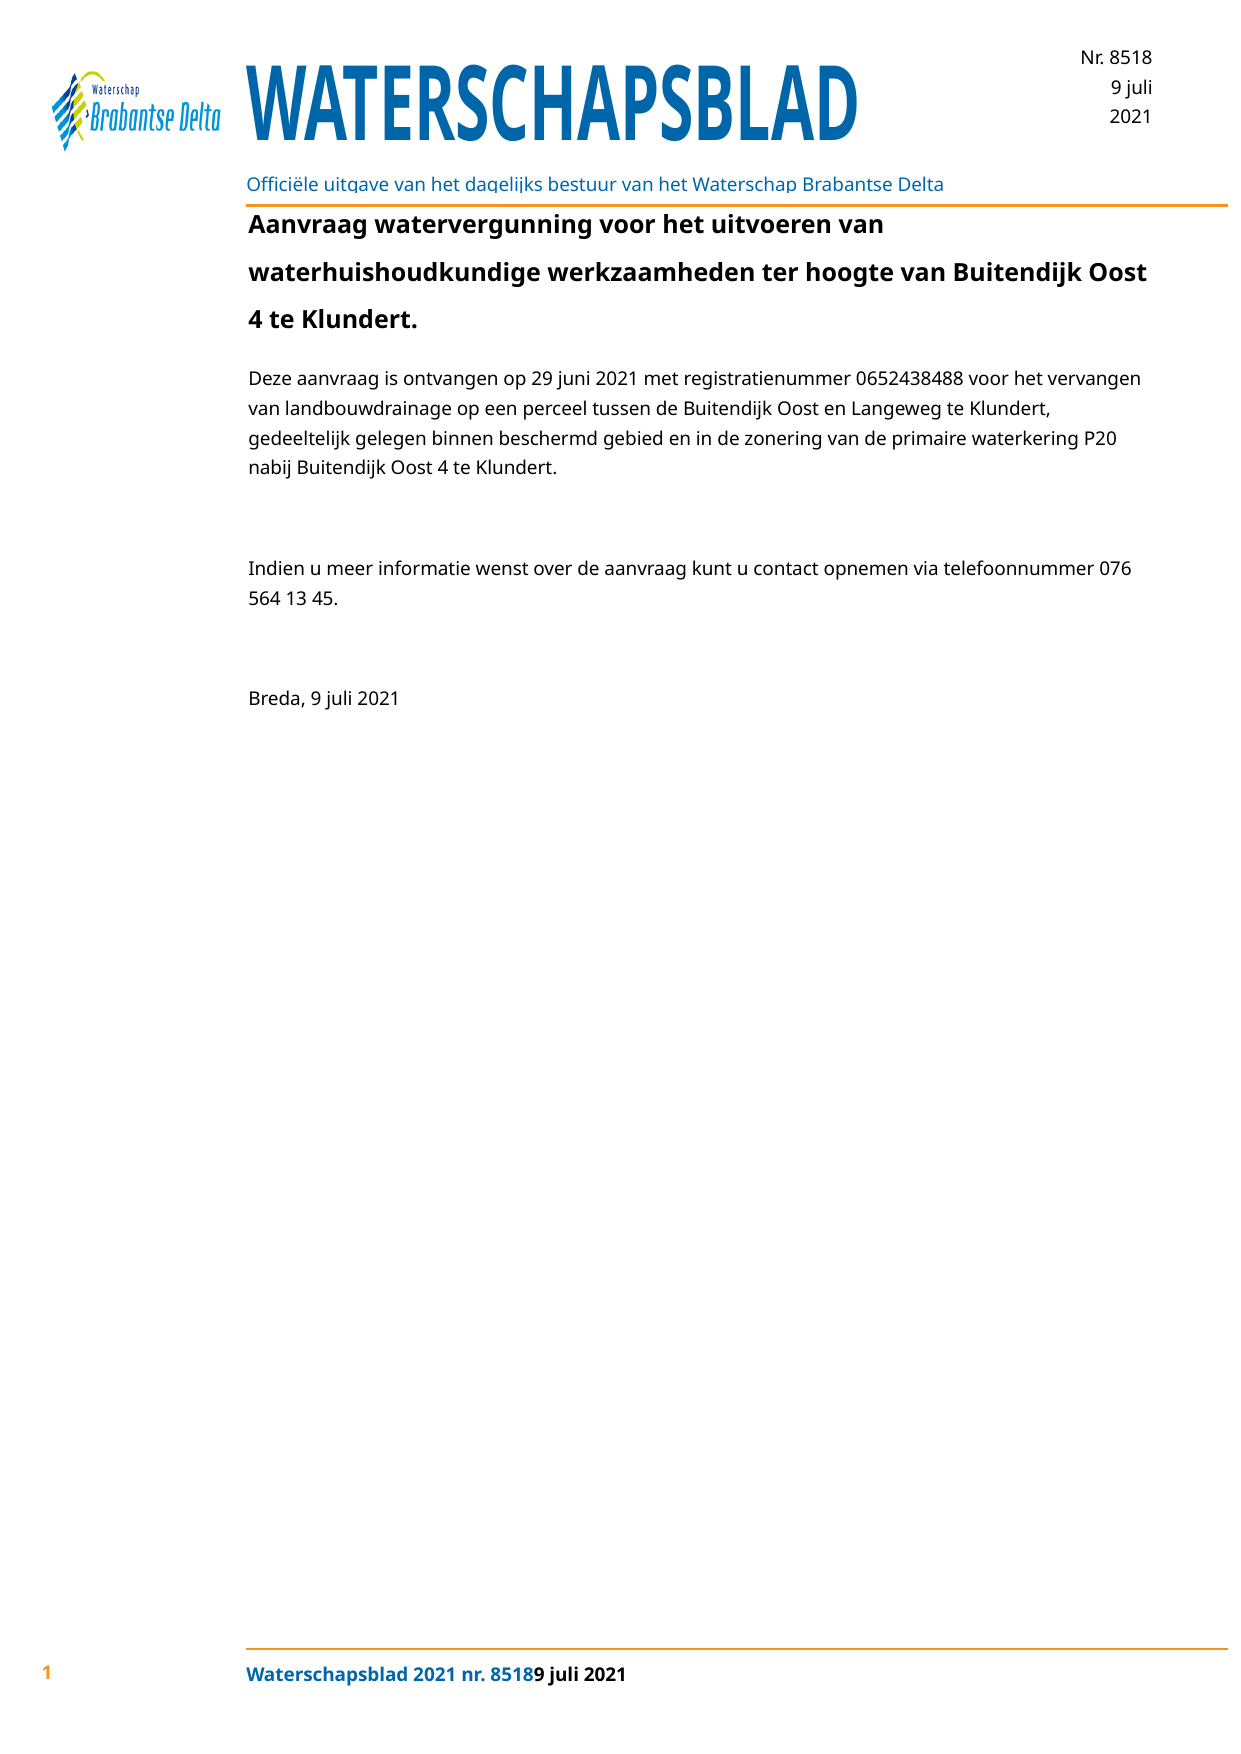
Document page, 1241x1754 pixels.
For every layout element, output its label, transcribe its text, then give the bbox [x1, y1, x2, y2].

text Indien u meer informatie wenst over de aanvraag kunt u contact opnemen via telefoonnummer 076 564 13 45. [248, 555, 1152, 610]
text Breda, 9 juli 2021 [248, 686, 1152, 711]
text Aanvraag watervergunning voor het uitvoeren van waterhuishoudkundige werkzaamheden ter hoogte van Buitendijk Oost 4 te Klundert. [248, 207, 1152, 336]
text Deze aanvraag is ontvangen op 29 juni 2021 met registratienummer 0652438488 voor het vervangen van landbouwdrainage op een perceel tussen de Buitendijk Oost en Langeweg te Klundert, gedeeltelijk gelegen binnen beschermd gebied en in de zonering van de primaire waterkering P20 nabij Buitendijk Oost 4 te Klundert. [248, 366, 1152, 480]
picture [41, 47, 231, 172]
